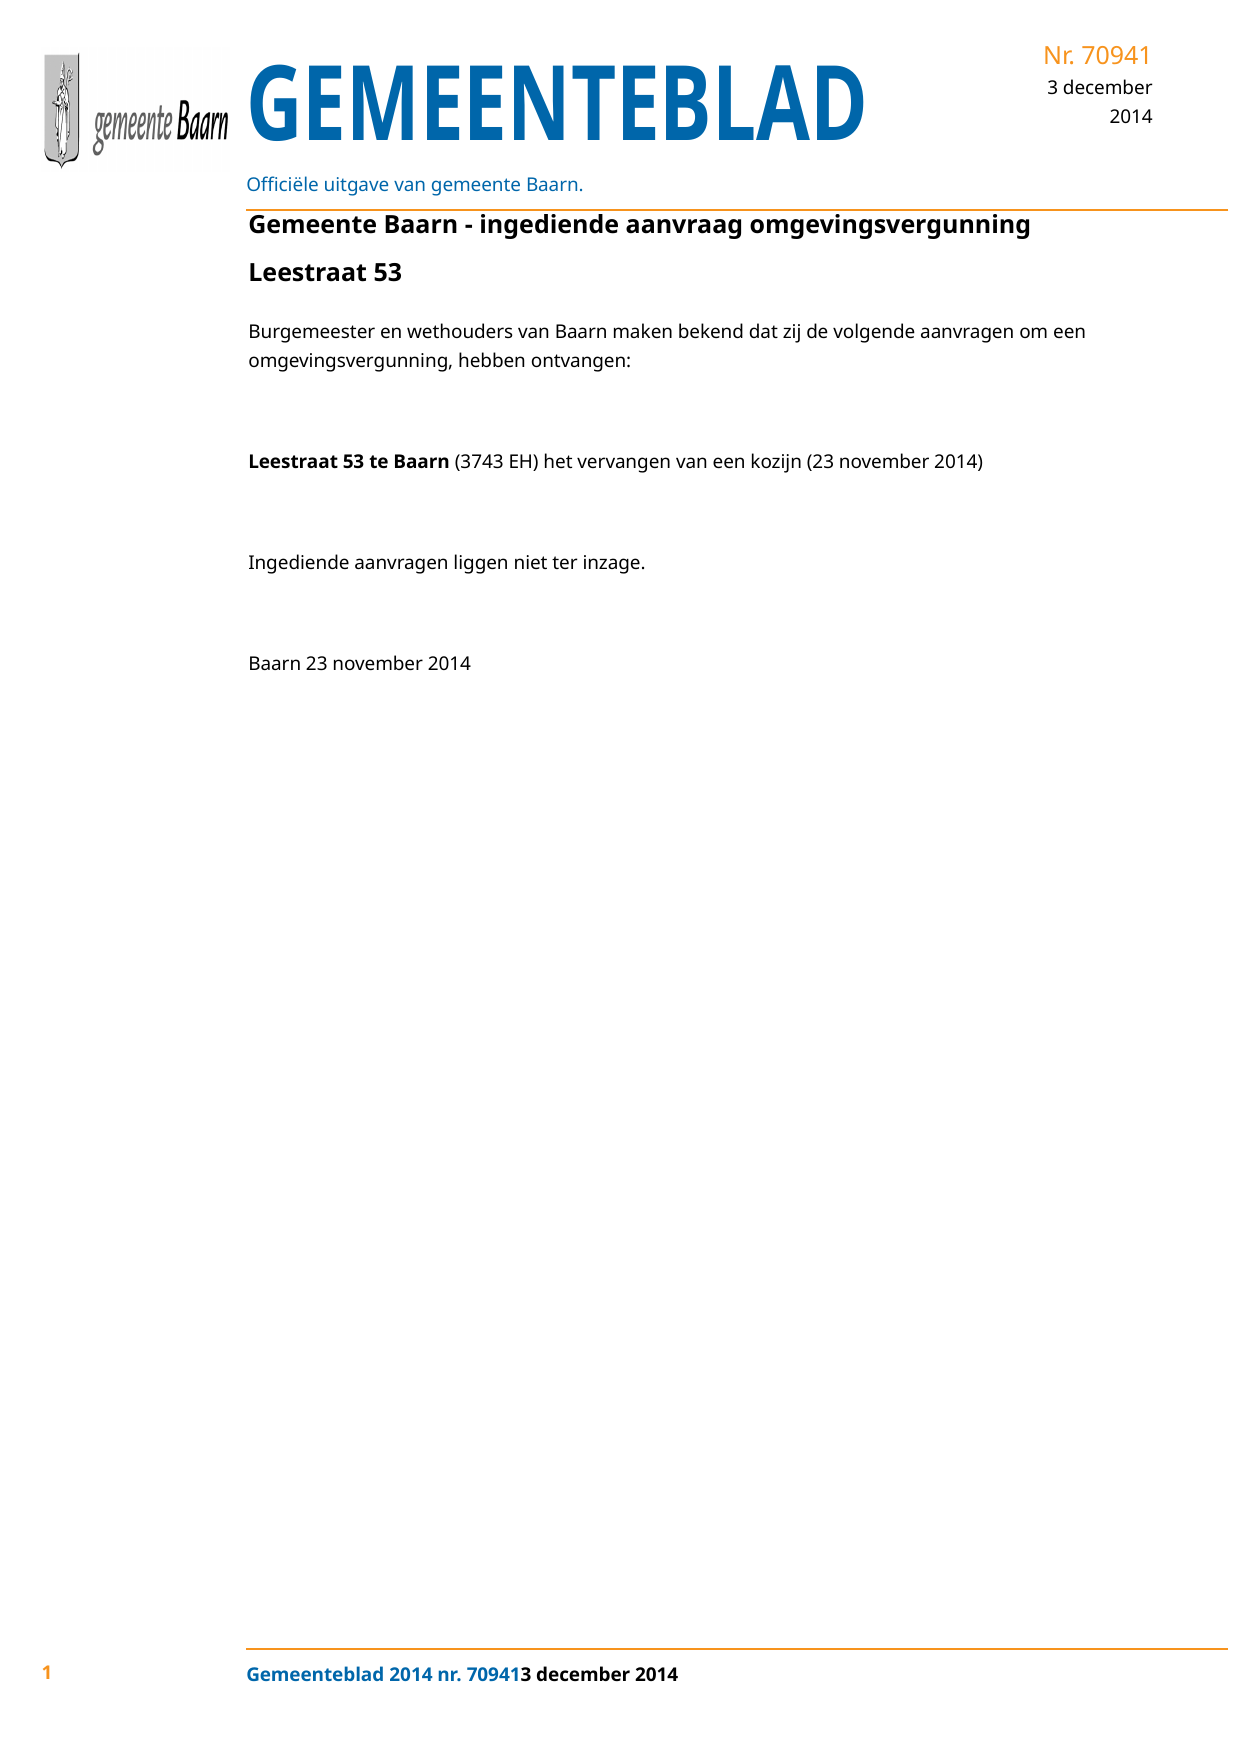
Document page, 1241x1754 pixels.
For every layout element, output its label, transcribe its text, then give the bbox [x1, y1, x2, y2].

picture [41, 47, 231, 172]
text Baarn 23 november 2014 [248, 650, 1152, 676]
text Gemeente Baarn - ingediende aanvraag omgevingsvergunning Leestraat 53 [248, 211, 1152, 288]
text Burgemeester en wethouders van Baarn maken bekend dat zij de volgende aanvragen om een omgevingsvergunning, hebben ontvangen: [248, 318, 1152, 373]
text Ingediende aanvragen liggen niet ter inzage. [248, 549, 1152, 575]
text Leestraat 53 te Baarn (3743 EH) het vervangen van een kozijn (23 november 2014) [248, 448, 1152, 474]
